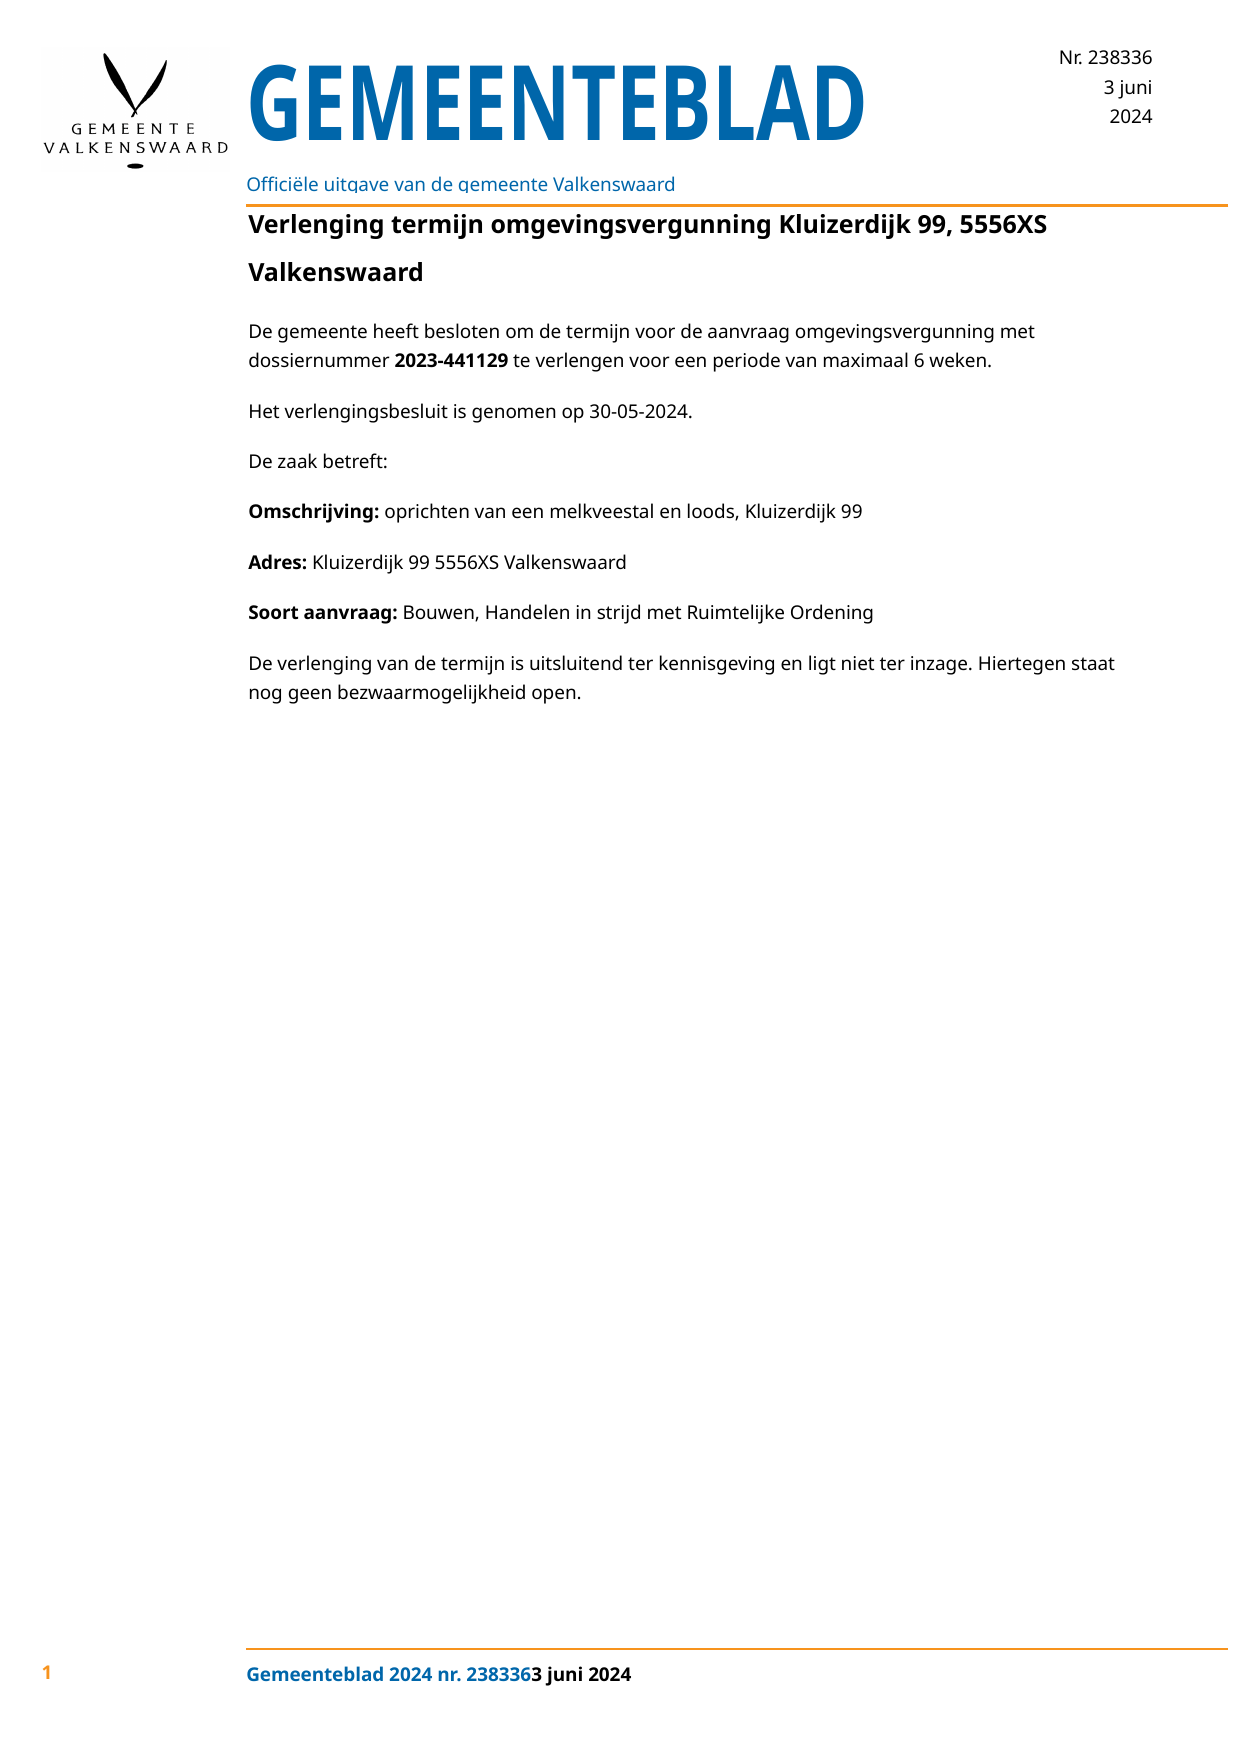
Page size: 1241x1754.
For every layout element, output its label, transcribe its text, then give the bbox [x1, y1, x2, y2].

text Omschrijving: oprichten van een melkveestal en loods, Kluizerdijk 99 [248, 499, 1152, 524]
picture [41, 47, 231, 172]
text Soort aanvraag: Bouwen, Handelen in strijd met Ruimtelijke Ordening [248, 599, 1152, 625]
text De verlenging van de termijn is uitsluitend ter kennisgeving en ligt niet ter inzage. Hiertegen staat nog geen bezwaarmogelijkheid open. [248, 650, 1152, 705]
text De gemeente heeft besloten om de termijn voor de aanvraag omgevingsvergunning met dossiernummer 2023-441129 te verlengen voor een periode van maximaal 6 weken. [248, 318, 1152, 373]
text Het verlengingsbesluit is genomen op 30-05-2024. [248, 398, 1152, 424]
text Verlenging termijn omgevingsvergunning Kluizerdijk 99, 5556XS Valkenswaard [248, 207, 1152, 288]
text Adres: Kluizerdijk 99 5556XS Valkenswaard [248, 549, 1152, 575]
text De zaak betreft: [248, 448, 1152, 474]
